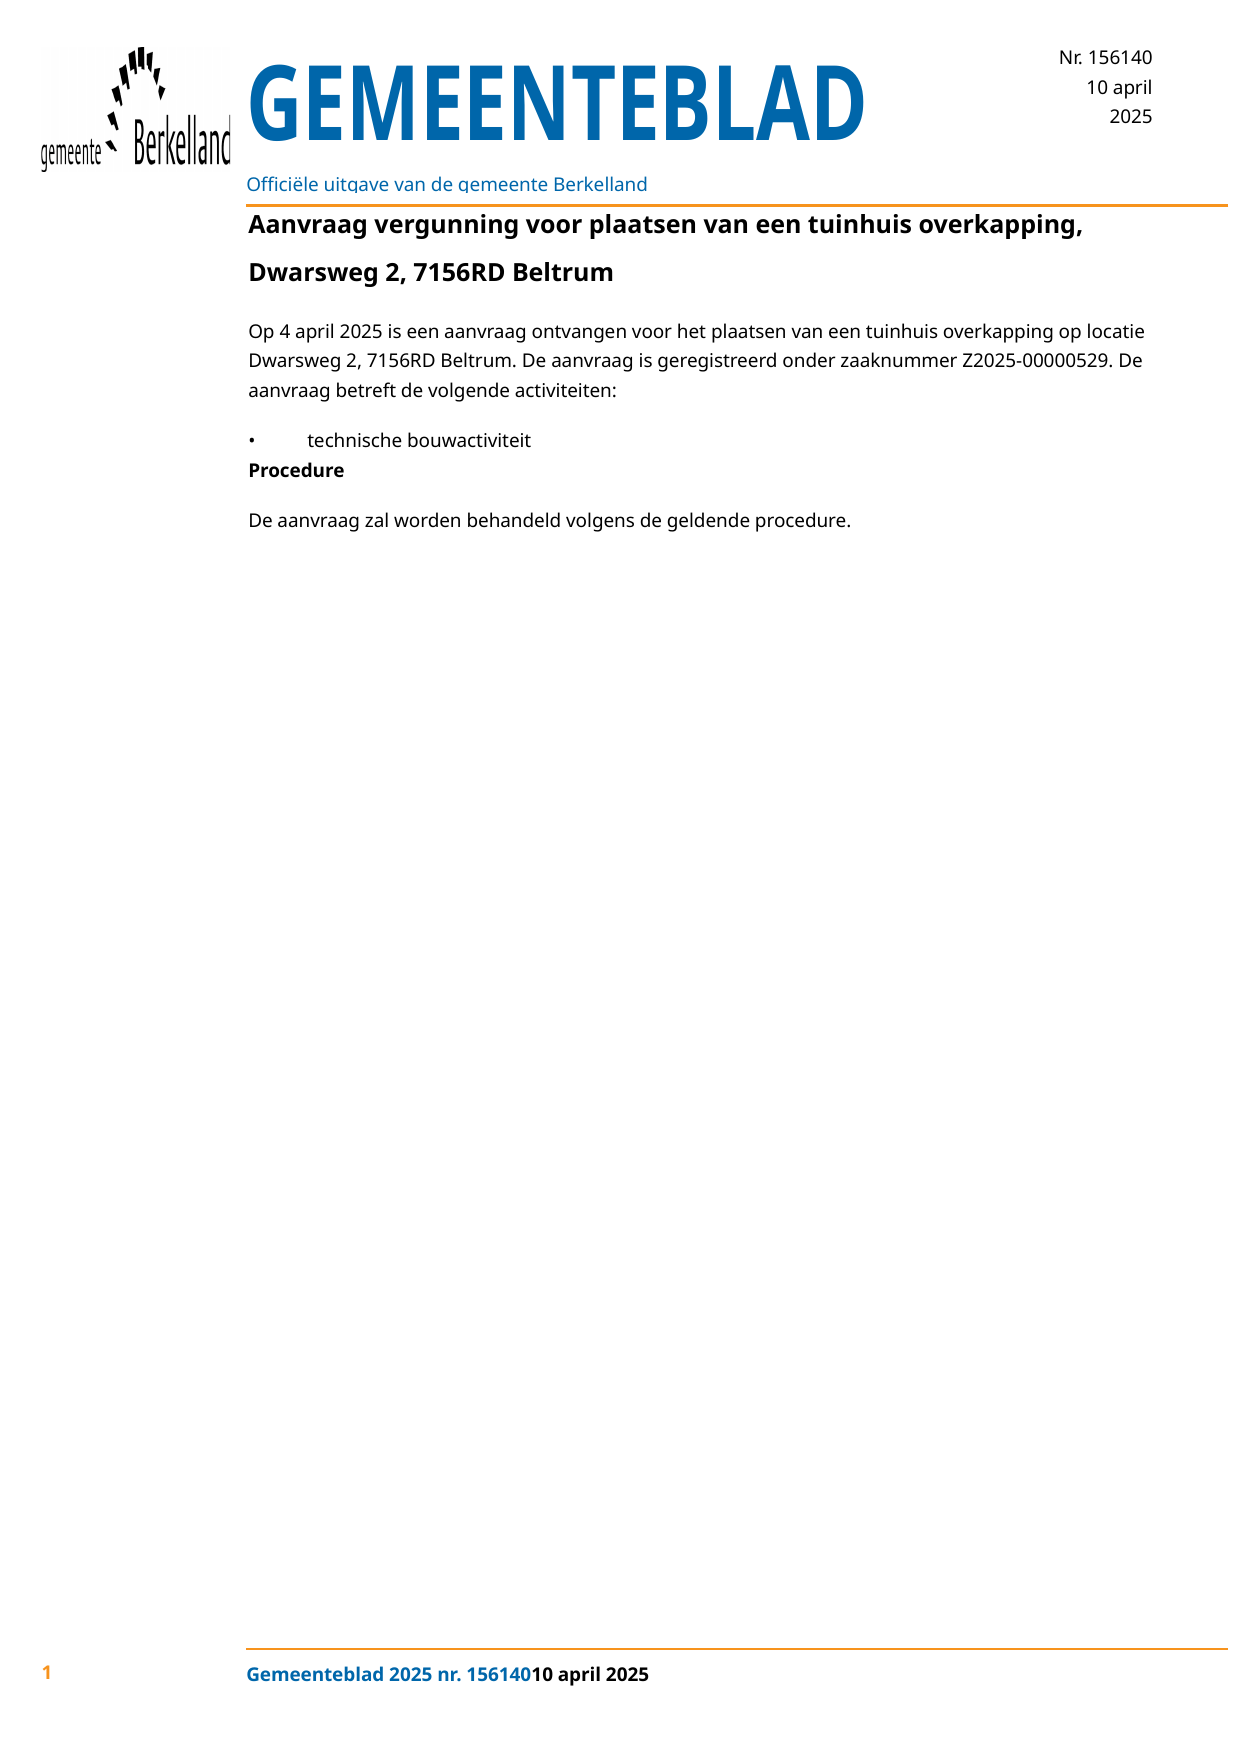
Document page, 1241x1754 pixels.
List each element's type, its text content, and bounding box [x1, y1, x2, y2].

text Op 4 april 2025 is een aanvraag ontvangen voor het plaatsen van een tuinhuis overkapping op locatie Dwarsweg 2, 7156RD Beltrum. De aanvraag is geregistreerd onder zaaknummer Z2025-00000529. De aanvraag betreft de volgende activiteiten: [248, 318, 1152, 403]
list technische bouwactiviteit [248, 427, 1152, 453]
text Aanvraag vergunning voor plaatsen van een tuinhuis overkapping, Dwarsweg 2, 7156RD Beltrum [248, 207, 1152, 288]
text De aanvraag zal worden behandeld volgens de geldende procedure. [248, 507, 1152, 533]
picture [41, 47, 231, 172]
text Procedure [248, 457, 1152, 483]
